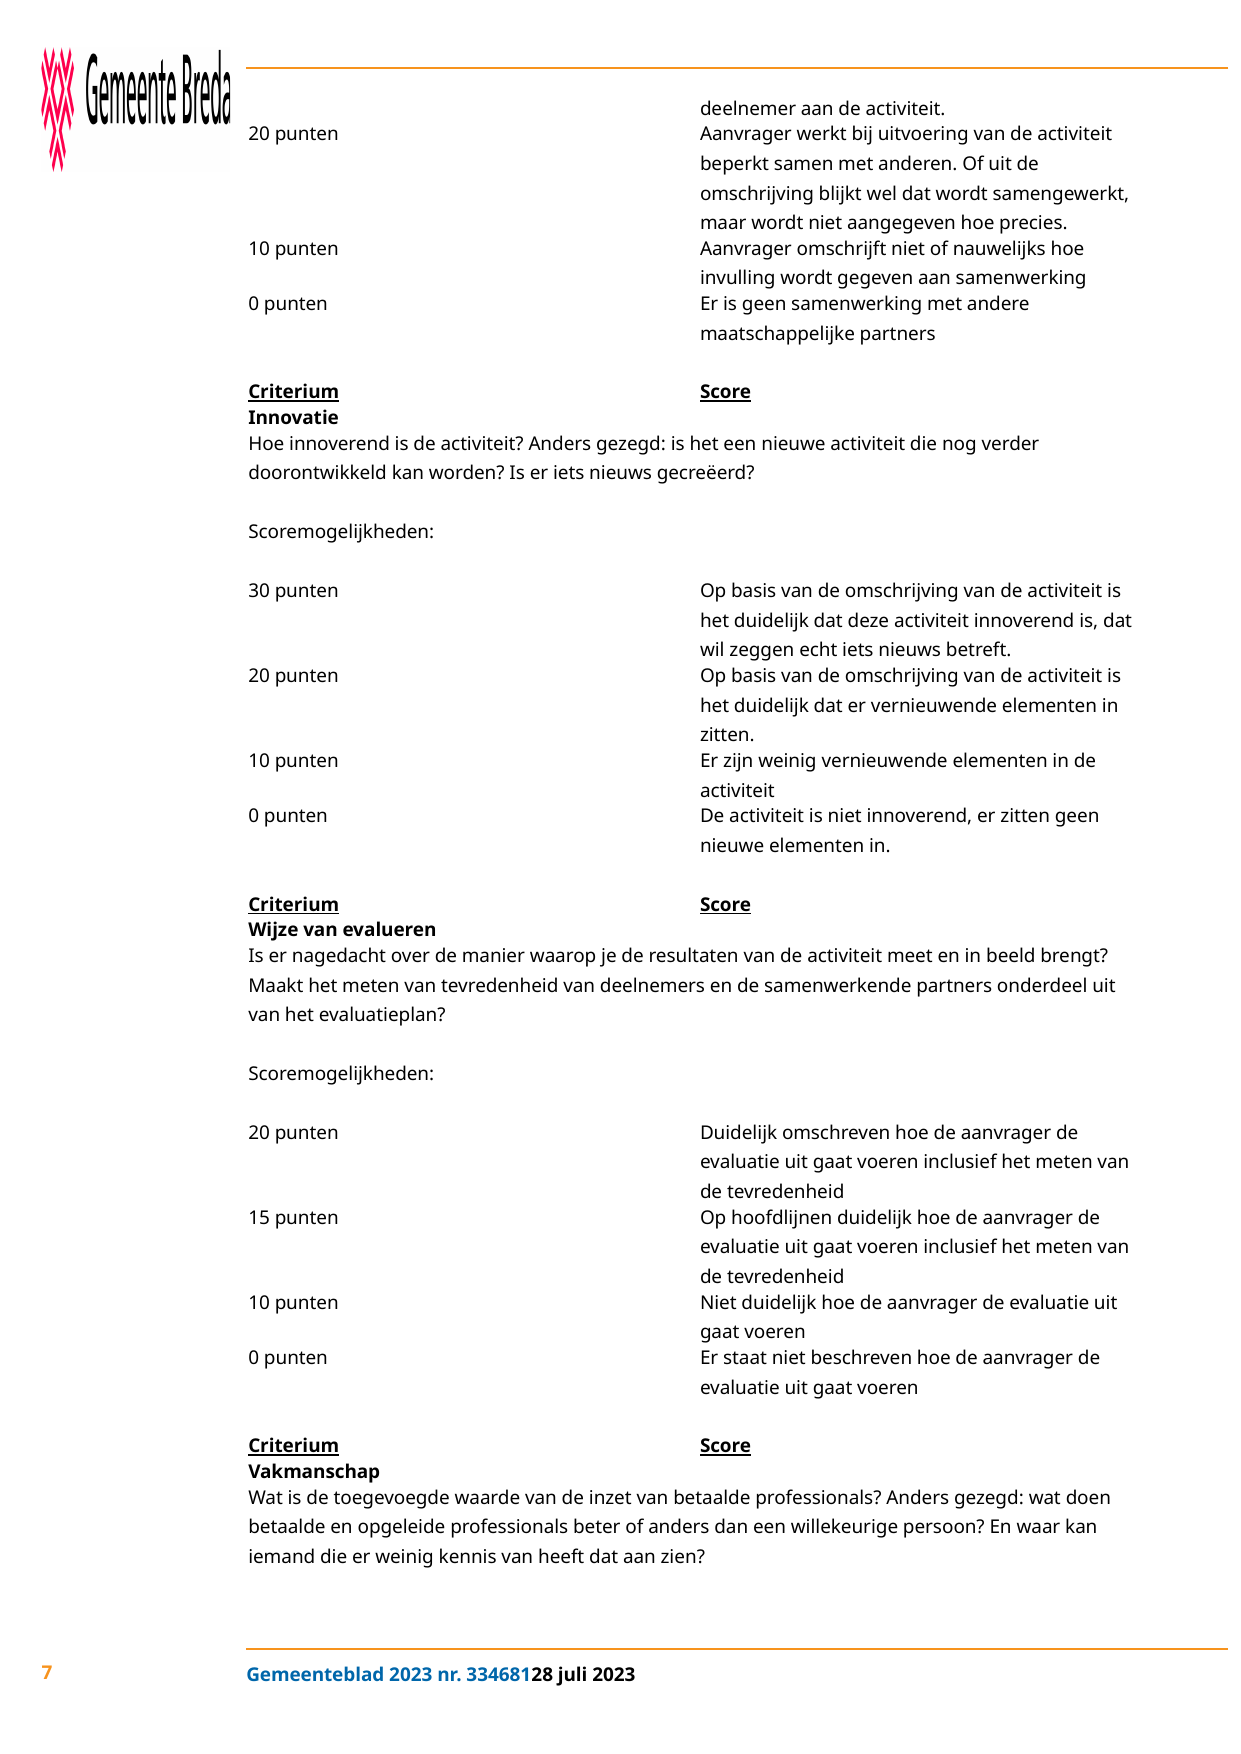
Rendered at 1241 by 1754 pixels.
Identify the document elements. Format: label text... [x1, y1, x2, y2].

table_cell Wijze van evalueren [248, 916, 700, 942]
table_cell [700, 916, 1152, 942]
table_cell Wat is de toegevoegde waarde van de inzet van betaalde professionals? Anders gezegd: wat doen betaalde en opgeleide professionals beter of anders dan een willekeurige persoon? En waar kan iemand die er weinig kennis van heeft dat aan zien? [248, 1484, 1152, 1569]
picture [41, 47, 231, 172]
table_cell Er staat niet beschreven hoe de aanvrager de evaluatie uit gaat voeren [700, 1344, 1152, 1399]
table_cell Er zijn weinig vernieuwende elementen in de activiteit [700, 747, 1152, 802]
table_header Score [700, 1433, 1152, 1458]
table_cell 20 punten [248, 121, 700, 235]
table_cell Niet duidelijk hoe de aanvrager de evaluatie uit gaat voeren [700, 1289, 1152, 1344]
table_header 30 punten [248, 578, 700, 662]
table_cell 0 punten [248, 290, 700, 346]
table_cell 10 punten [248, 235, 700, 290]
table_cell Er is geen samenwerking met andere maatschappelijke partners [700, 290, 1152, 346]
table_header Score [700, 379, 1152, 404]
text Scoremogelijkheden: [248, 1060, 1152, 1086]
table_cell [700, 404, 1152, 430]
table_cell Is er nagedacht over de manier waarop je de resultaten van de activiteit meet en in beeld brengt? Maakt het meten van tevredenheid van deelnemers en de samenwerkende partners onderdeel uit van het evaluatieplan? [248, 942, 1152, 1027]
text Scoremogelijkheden: [248, 518, 1152, 544]
table_cell Op hoofdlijnen duidelijk hoe de aanvrager de evaluatie uit gaat voeren inclusief het meten van de tevredenheid [700, 1204, 1152, 1289]
table_cell Aanvrager omschrijft niet of nauwelijks hoe invulling wordt gegeven aan samenwerking [700, 235, 1152, 290]
table_cell De activiteit is niet innoverend, er zitten geen nieuwe elementen in. [700, 803, 1152, 858]
table_cell [700, 1458, 1152, 1484]
table_cell 10 punten [248, 1289, 700, 1344]
table_cell Innovatie [248, 404, 700, 430]
table_header Criterium [248, 1433, 700, 1458]
table_header Score [700, 891, 1152, 916]
table_header Op basis van de omschrijving van de activiteit is het duidelijk dat deze activiteit innoverend is, dat wil zeggen echt iets nieuws betreft. [700, 578, 1152, 662]
table_cell Hoe innoverend is de activiteit? Anders gezegd: is het een nieuwe activiteit die nog verder doorontwikkeld kan worden? Is er iets nieuws gecreëerd? [248, 430, 1152, 485]
table_header Criterium [248, 379, 700, 404]
table_cell 20 punten [248, 662, 700, 747]
table_cell 0 punten [248, 1344, 700, 1399]
table_cell 15 punten [248, 1204, 700, 1289]
table_cell Op basis van de omschrijving van de activiteit is het duidelijk dat er vernieuwende elementen in zitten. [700, 662, 1152, 747]
table_header Criterium [248, 891, 700, 916]
table_cell Vakmanschap [248, 1458, 700, 1484]
table_cell 0 punten [248, 803, 700, 858]
table_cell [248, 95, 700, 121]
table_cell deelnemer aan de activiteit. [700, 95, 1152, 121]
table_cell Aanvrager werkt bij uitvoering van de activiteit beperkt samen met anderen. Of uit de omschrijving blijkt wel dat wordt samengewerkt, maar wordt niet aangegeven hoe precies. [700, 121, 1152, 235]
table_cell 10 punten [248, 747, 700, 802]
table_header Duidelijk omschreven hoe de aanvrager de evaluatie uit gaat voeren inclusief het meten van de tevredenheid [700, 1119, 1152, 1204]
table_header 20 punten [248, 1119, 700, 1204]
